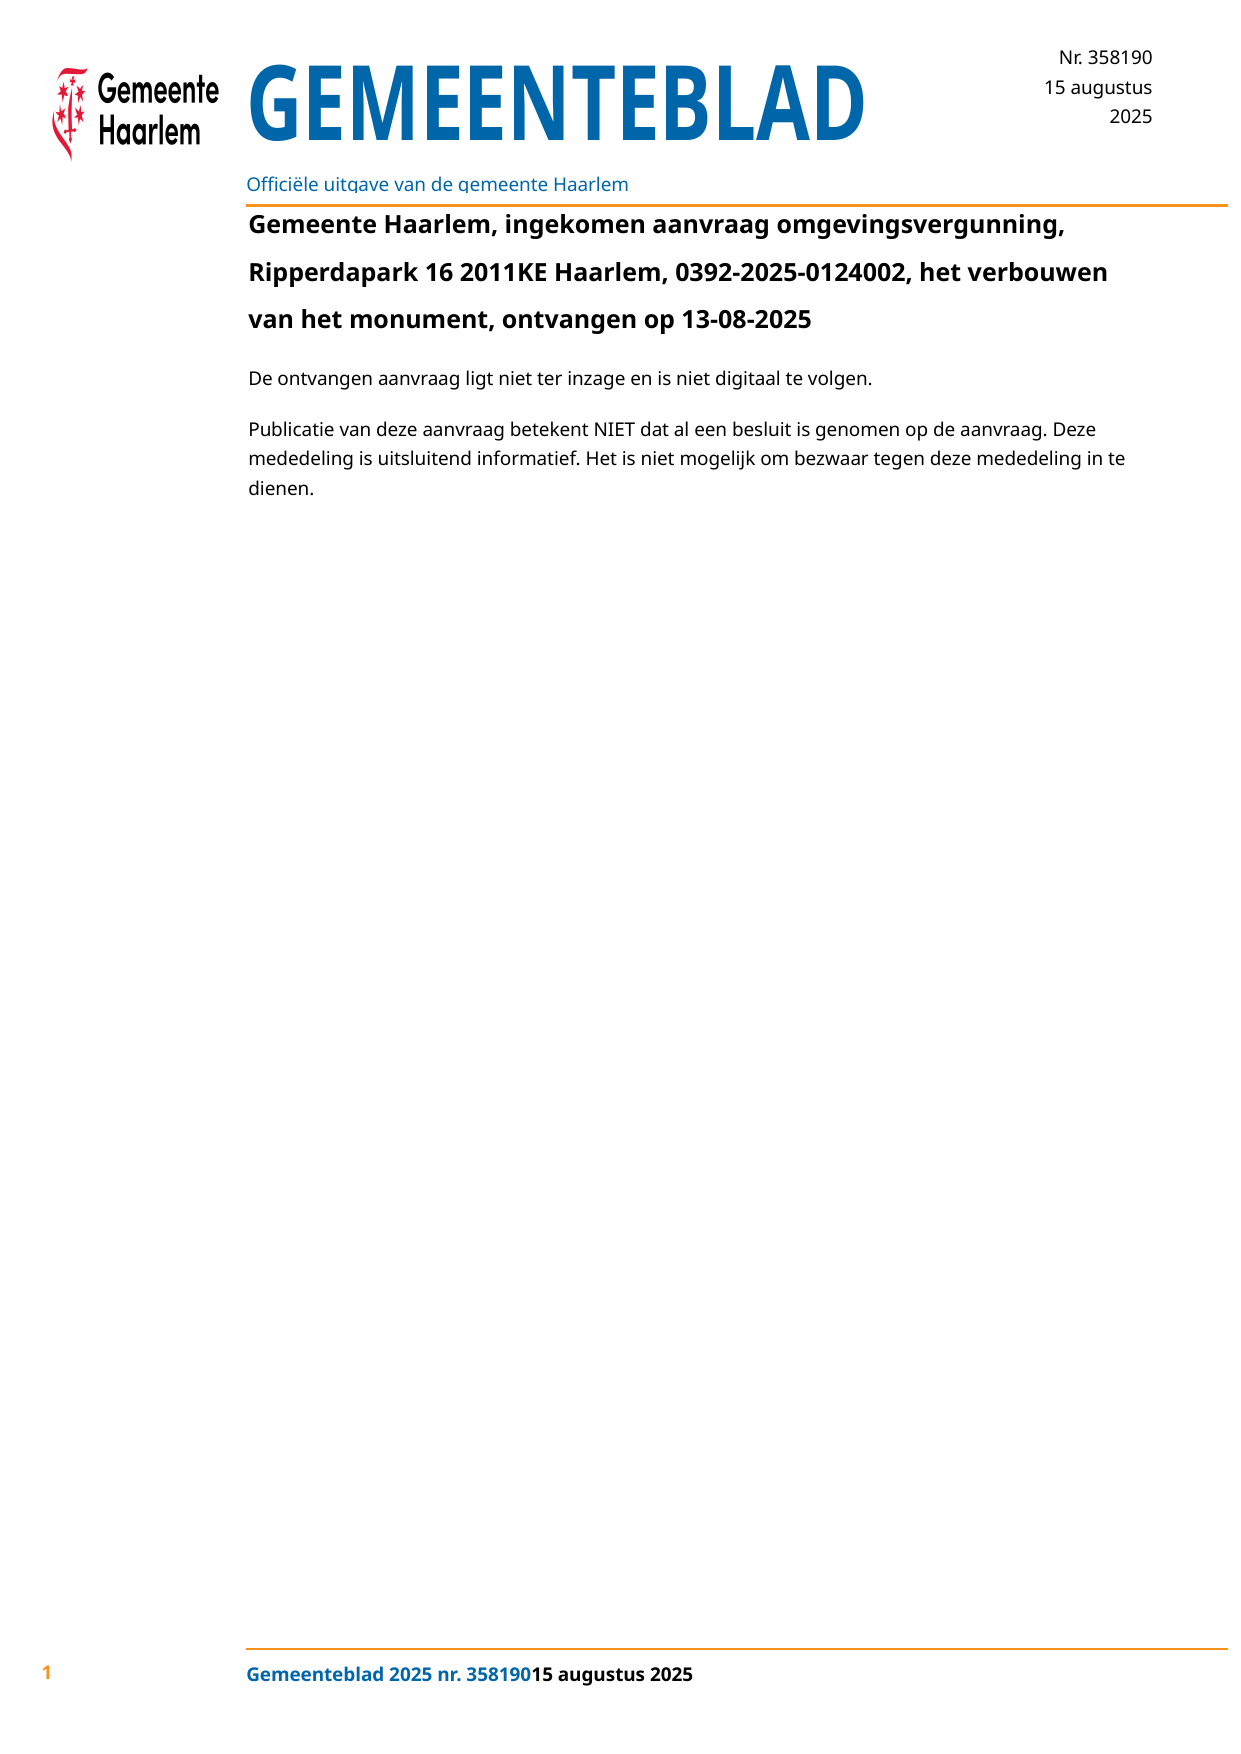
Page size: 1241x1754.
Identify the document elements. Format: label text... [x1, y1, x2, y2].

picture [41, 47, 231, 172]
text Publicatie van deze aanvraag betekent NIET dat al een besluit is genomen op de aanvraag. Deze mededeling is uitsluitend informatief. Het is niet mogelijk om bezwaar tegen deze mededeling in te dienen. [248, 416, 1152, 501]
text De ontvangen aanvraag ligt niet ter inzage en is niet digitaal te volgen. [248, 366, 1152, 391]
text Gemeente Haarlem, ingekomen aanvraag omgevingsvergunning, Ripperdapark 16 2011KE Haarlem, 0392-2025-0124002, het verbouwen van het monument, ontvangen op 13-08-2025 [248, 207, 1152, 336]
